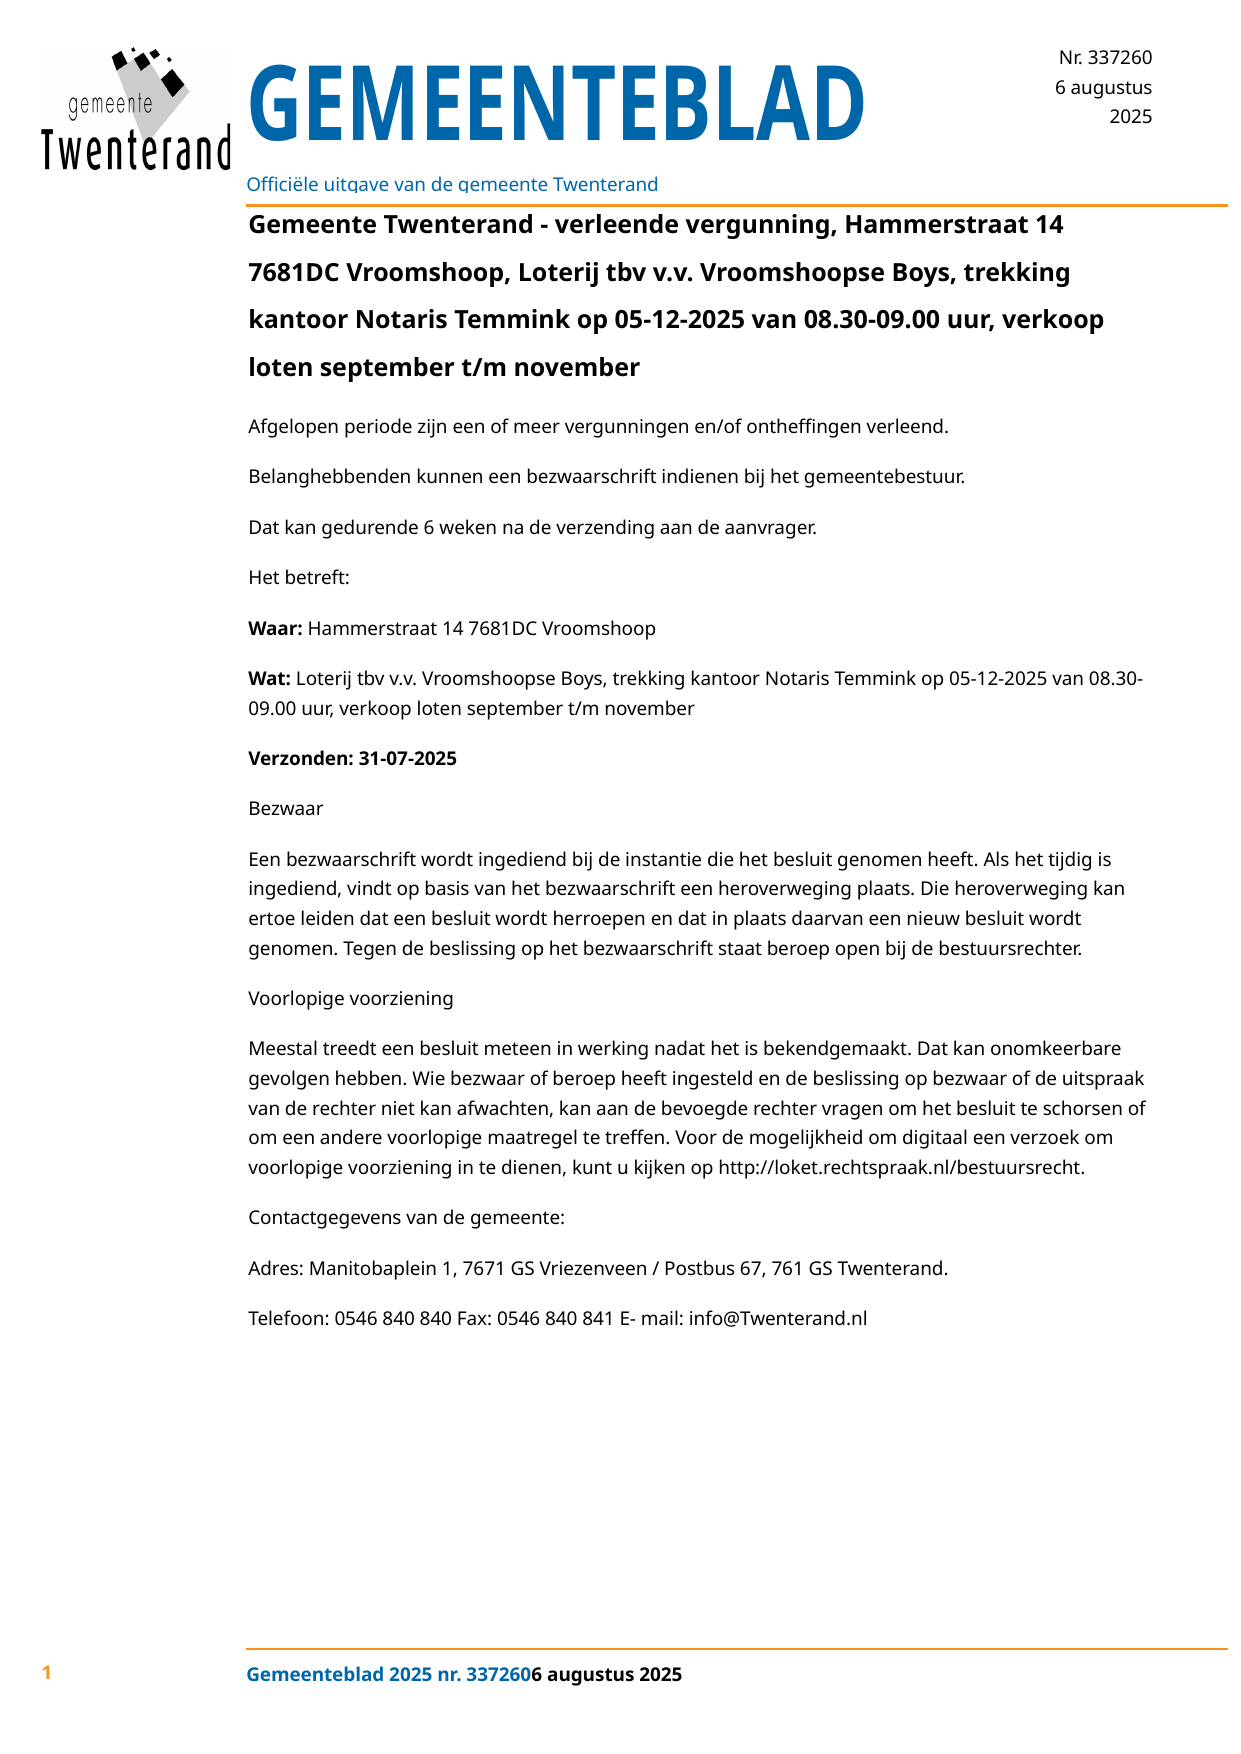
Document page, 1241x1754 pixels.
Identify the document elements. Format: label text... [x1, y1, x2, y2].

text Adres: Manitobaplein 1, 7671 GS Vriezenveen / Postbus 67, 761 GS Twenterand. [248, 1255, 1152, 1281]
text Verzonden: 31-07-2025 [248, 745, 1152, 771]
text Bezwaar [248, 796, 1152, 821]
text Dat kan gedurende 6 weken na de verzending aan de aanvrager. [248, 514, 1152, 540]
text Waar: Hammerstraat 14 7681DC Vroomshoop [248, 615, 1152, 641]
text Meestal treedt een besluit meteen in werking nadat het is bekendgemaakt. Dat kan onomkeerbare gevolgen hebben. Wie bezwaar of beroep heeft ingesteld en de beslissing op bezwaar of de uitspraak van de rechter niet kan afwachten, kan aan de bevoegde rechter vragen om het besluit te schorsen of om een andere voorlopige maatregel te treffen. Voor de mogelijkheid om digitaal een verzoek om voorlopige voorziening in te dienen, kunt u kijken op http://loket.rechtspraak.nl/bestuursrecht. [248, 1036, 1152, 1180]
text Telefoon: 0546 840 840 Fax: 0546 840 841 E- mail: info@Twenterand.nl [248, 1305, 1152, 1331]
text Belanghebbenden kunnen een bezwaarschrift indienen bij het gemeentebestuur. [248, 463, 1152, 489]
picture [41, 47, 231, 172]
text Het betreft: [248, 564, 1152, 590]
text Contactgegevens van de gemeente: [248, 1204, 1152, 1230]
text Wat: Loterij tbv v.v. Vroomshoopse Boys, trekking kantoor Notaris Temmink op 05-12-2025 van 08.30-09.00 uur, verkoop loten september t/m november [248, 665, 1152, 721]
text Afgelopen periode zijn een of meer vergunningen en/of ontheffingen verleend. [248, 413, 1152, 439]
text Een bezwaarschrift wordt ingediend bij de instantie die het besluit genomen heeft. Als het tijdig is ingediend, vindt op basis van het bezwaarschrift een heroverweging plaats. Die heroverweging kan ertoe leiden dat een besluit wordt herroepen en dat in plaats daarvan een nieuw besluit wordt genomen. Tegen de beslissing op het bezwaarschrift staat beroep open bij de bestuursrechter. [248, 846, 1152, 961]
text Gemeente Twenterand - verleende vergunning, Hammerstraat 14 7681DC Vroomshoop, Loterij tbv v.v. Vroomshoopse Boys, trekking kantoor Notaris Temmink op 05-12-2025 van 08.30-09.00 uur, verkoop loten september t/m november [248, 207, 1152, 384]
text Voorlopige voorziening [248, 985, 1152, 1011]
